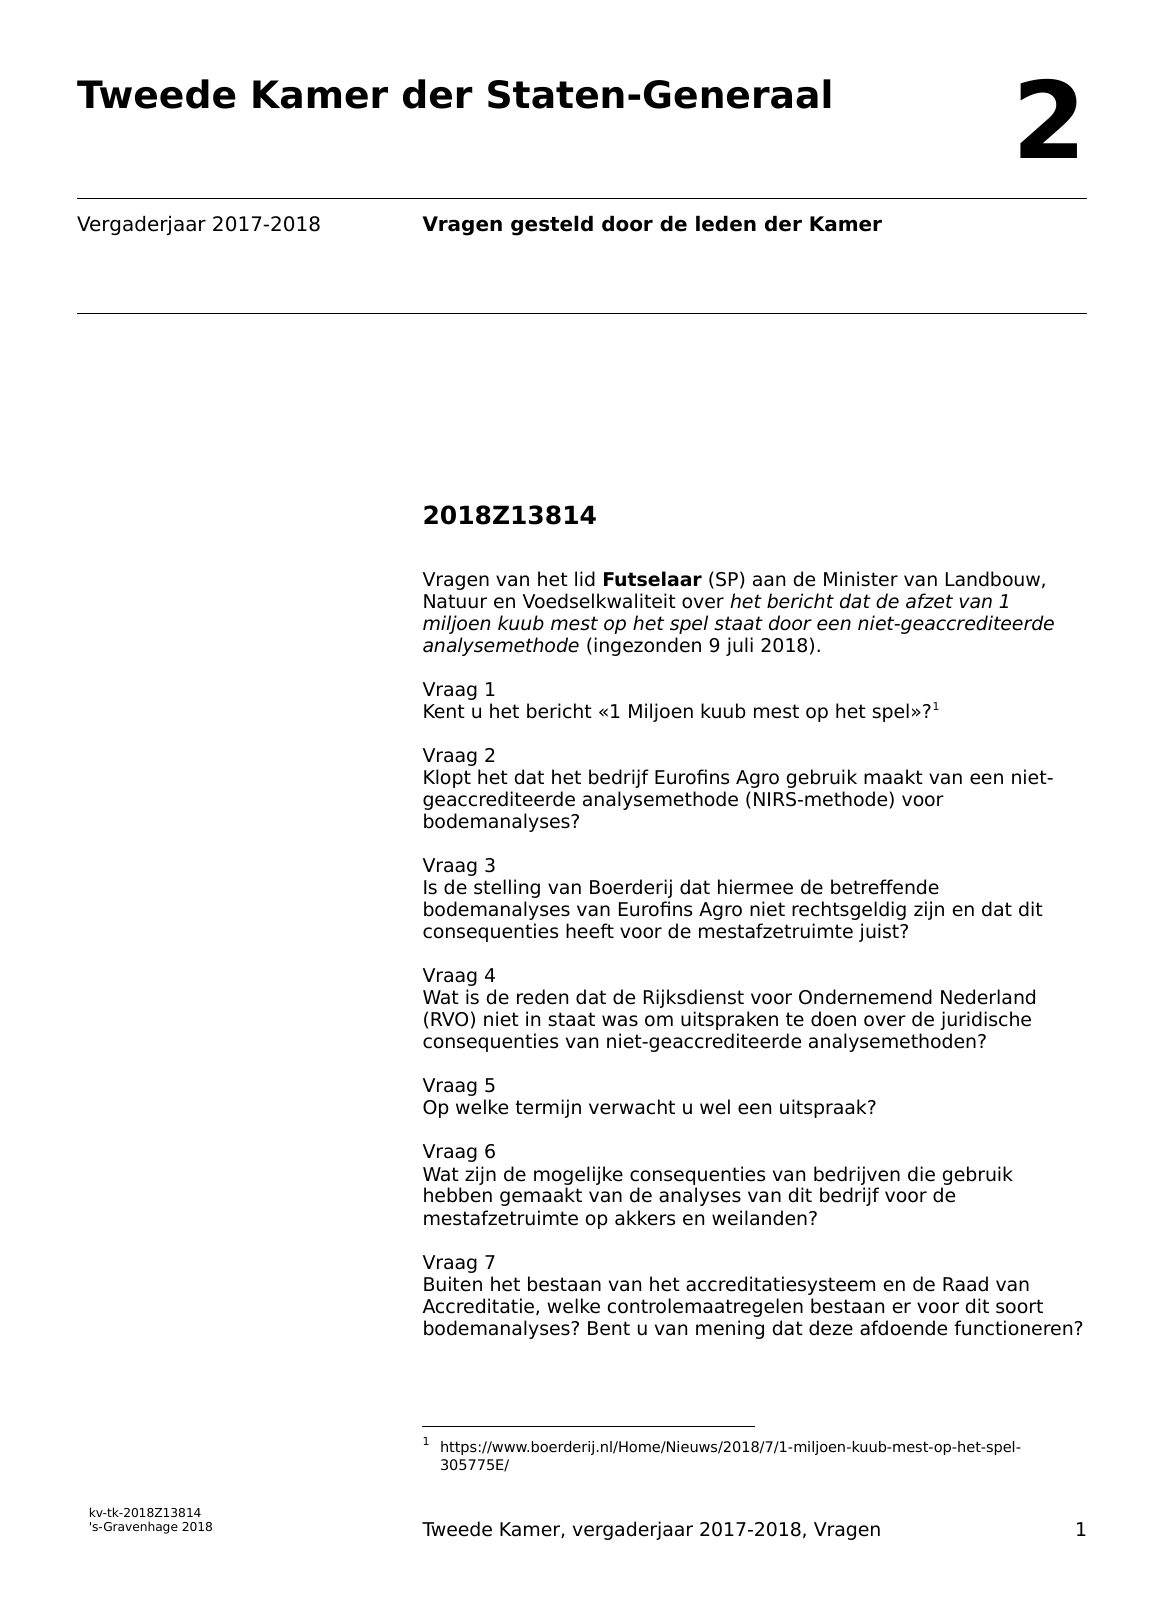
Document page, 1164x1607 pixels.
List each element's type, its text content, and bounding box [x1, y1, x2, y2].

text Vraag 4 [422, 965, 1087, 987]
text kv-tk-2018Z13814 [88, 1506, 323, 1520]
text Vraag 3 [422, 855, 1087, 877]
text Vraag 5 [422, 1075, 1087, 1097]
text Klopt het dat het bedrijf Eurofins Agro gebruik maakt van een niet-geaccrediteerde analysemethode (NIRS-methode) voor bodemanalyses? [422, 767, 1087, 833]
table_header 2 [886, 59, 1087, 198]
text Vraag 6 [422, 1141, 1087, 1163]
text 2018Z13814 [422, 501, 1087, 531]
text Wat zijn de mogelijke consequenties van bedrijven die gebruik hebben gemaakt van de analyses van dit bedrijf voor de mestafzetruimte op akkers en weilanden? [422, 1163, 1087, 1229]
text Op welke termijn verwacht u wel een uitspraak? [422, 1097, 1087, 1119]
text Buiten het bestaan van het accreditatiesysteem en de Raad van Accreditatie, welke controlemaatregelen bestaan er voor dit soort bodemanalyses? Bent u van mening dat deze afdoende functioneren? [422, 1273, 1087, 1339]
text Is de stelling van Boerderij dat hiermee de betreffende bodemanalyses van Eurofins Agro niet rechtsgeldig zijn en dat dit consequenties heeft voor de mestafzetruimte juist? [422, 877, 1087, 943]
table_header Tweede Kamer der Staten-Generaal [77, 59, 886, 198]
text Vragen van het lid Futselaar (SP) aan de Minister van Landbouw, Natuur en Voedselkwaliteit over het bericht dat de afzet van 1 miljoen kuub mest op het spel staat door een niet-geaccrediteerde analysemethode (ingezonden 9 juli 2018). [422, 569, 1087, 657]
table_cell Vergaderjaar 2017-2018 [77, 199, 422, 313]
text Kent u het bericht «1 Miljoen kuub mest op het spel»? [422, 701, 1087, 723]
text Vraag 7 [422, 1252, 1087, 1273]
table_cell Vragen gesteld door de leden der Kamer [422, 199, 1087, 313]
text Vraag 2 [422, 745, 1087, 767]
text 's-Gravenhage 2018 [88, 1520, 323, 1534]
text https://www.boerderij.nl/Home/Nieuws/2018/7/1-miljoen-kuub-mest-op-het-spel-305775E/ [422, 1435, 1087, 1474]
text Wat is de reden dat de Rijksdienst voor Ondernemend Nederland (RVO) niet in staat was om uitspraken te doen over de juridische consequenties van niet-geaccrediteerde analysemethoden? [422, 987, 1087, 1053]
text Vraag 1 [422, 679, 1087, 701]
